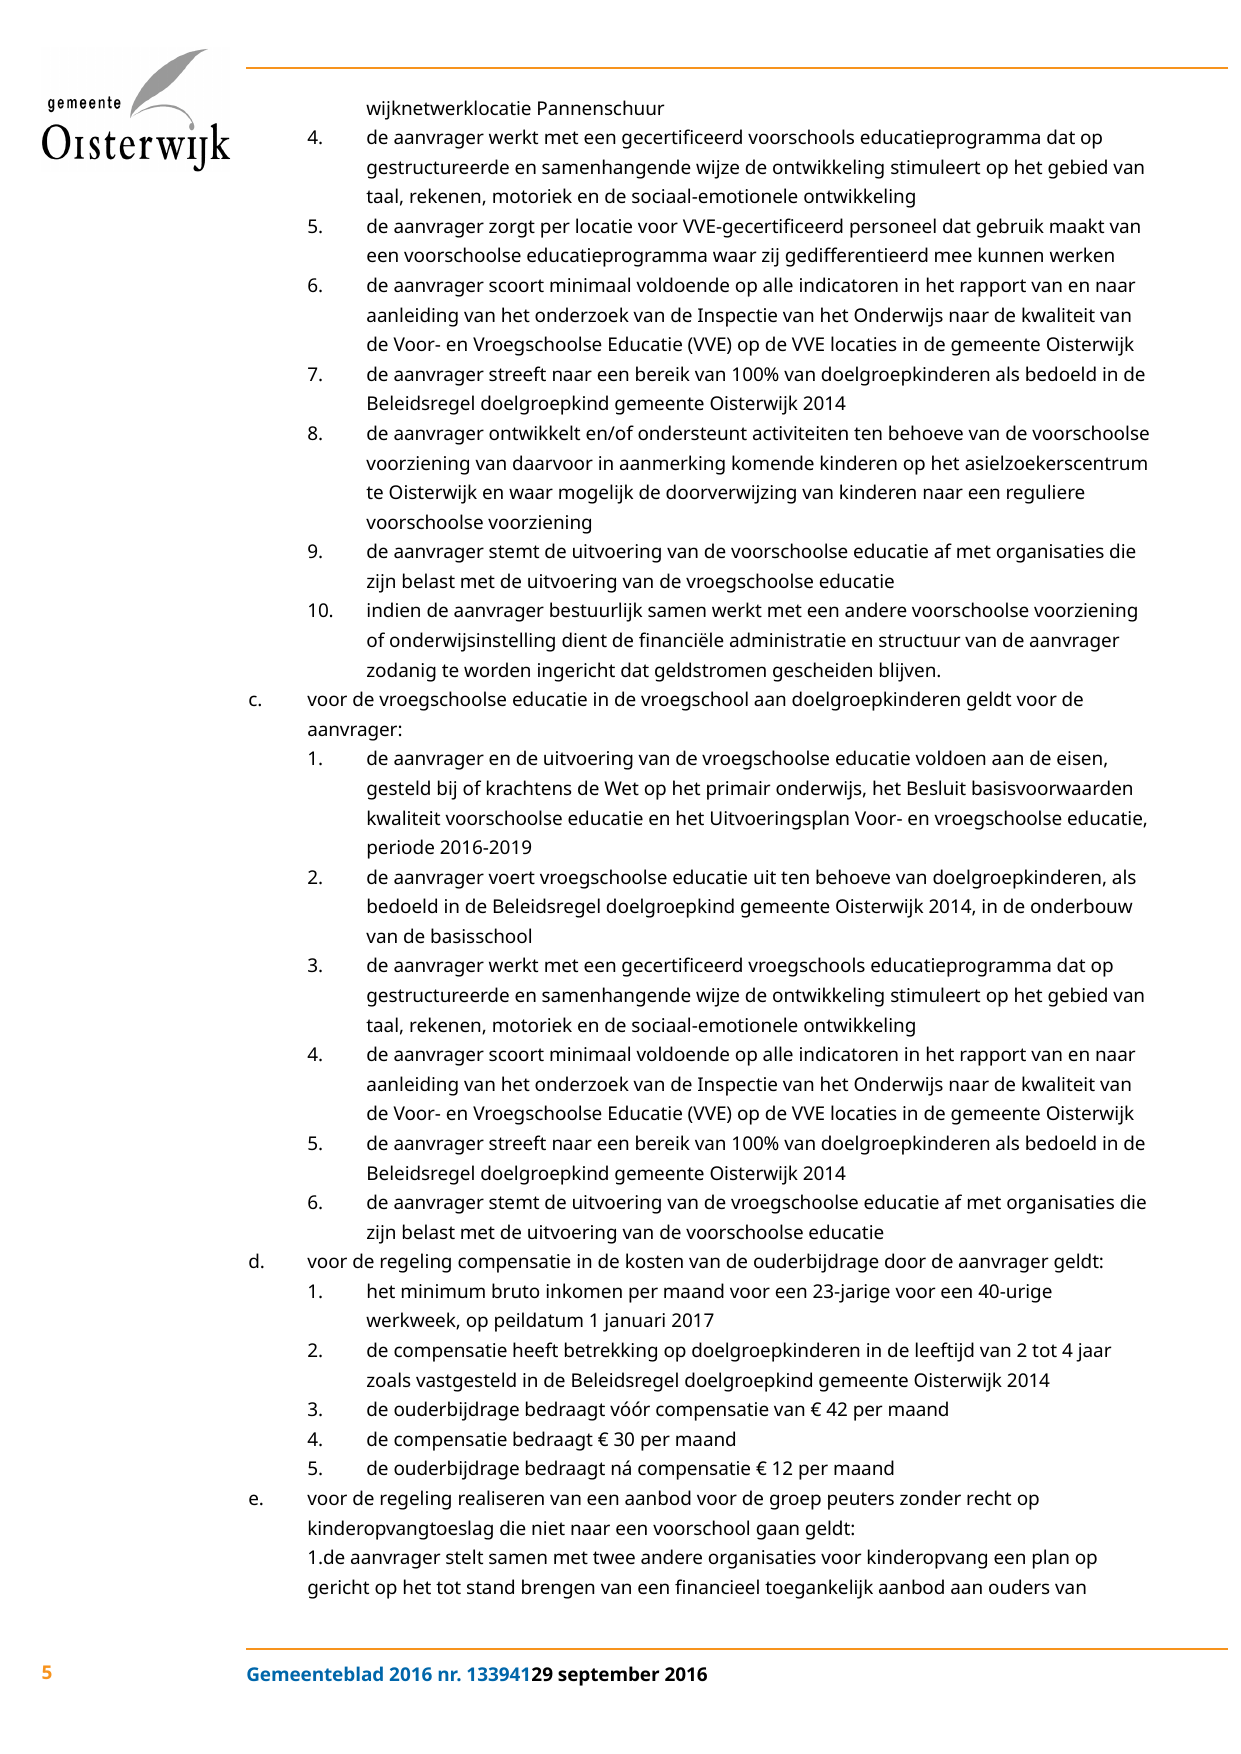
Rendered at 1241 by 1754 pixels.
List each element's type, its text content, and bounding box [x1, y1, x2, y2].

list de compensatie bedraagt € 30 per maand [307, 1426, 1152, 1452]
list de aanvrager voert vroegschoolse educatie uit ten behoeve van doelgroepkinderen, als bedoeld in de Beleidsregel doelgroepkind gemeente Oisterwijk 2014, in de onderbouw van de basisschool [307, 864, 1152, 949]
list indien de aanvrager bestuurlijk samen werkt met een andere voorschoolse voorziening of onderwijsinstelling dient de financiële administratie en structuur van de aanvrager zodanig te worden ingericht dat geldstromen gescheiden blijven. [307, 598, 1152, 683]
list de aanvrager werkt met een gecertificeerd voorschools educatieprogramma dat op gestructureerde en samenhangende wijze de ontwikkeling stimuleert op het gebied van taal, rekenen, motoriek en de sociaal-emotionele ontwikkeling [307, 124, 1152, 209]
list 1.de aanvrager stelt samen met twee andere organisaties voor kinderopvang een plan op gericht op het tot stand brengen van een financieel toegankelijk aanbod aan ouders van [248, 1544, 1152, 1600]
list de aanvrager stemt de uitvoering van de vroegschoolse educatie af met organisaties die zijn belast met de uitvoering van de voorschoolse educatie [307, 1189, 1152, 1245]
list de aanvrager scoort minimaal voldoende op alle indicatoren in het rapport van en naar aanleiding van het onderzoek van de Inspectie van het Onderwijs naar de kwaliteit van de Voor- en Vroegschoolse Educatie (VVE) op de VVE locaties in de gemeente Oisterwijk [307, 1041, 1152, 1126]
picture [41, 47, 231, 172]
list de aanvrager zorgt per locatie voor VVE-gecertificeerd personeel dat gebruik maakt van een voorschoolse educatieprogramma waar zij gedifferentieerd mee kunnen werken [307, 213, 1152, 268]
list de ouderbijdrage bedraagt vóór compensatie van € 42 per maand [307, 1396, 1152, 1422]
list de aanvrager ontwikkelt en/of ondersteunt activiteiten ten behoeve van de voorschoolse voorziening van daarvoor in aanmerking komende kinderen op het asielzoekerscentrum te Oisterwijk en waar mogelijk de doorverwijzing van kinderen naar een reguliere voorschoolse voorziening [307, 420, 1152, 535]
list de aanvrager streeft naar een bereik van 100% van doelgroepkinderen als bedoeld in de Beleidsregel doelgroepkind gemeente Oisterwijk 2014 [307, 1130, 1152, 1186]
list de compensatie heeft betrekking op doelgroepkinderen in de leeftijd van 2 tot 4 jaar zoals vastgesteld in de Beleidsregel doelgroepkind gemeente Oisterwijk 2014 [307, 1337, 1152, 1393]
list het minimum bruto inkomen per maand voor een 23-jarige voor een 40-urige werkweek, op peildatum 1 januari 2017 [307, 1278, 1152, 1333]
list de aanvrager streeft naar een bereik van 100% van doelgroepkinderen als bedoeld in de Beleidsregel doelgroepkind gemeente Oisterwijk 2014 [307, 361, 1152, 416]
list de ouderbijdrage bedraagt ná compensatie € 12 per maand [307, 1456, 1152, 1481]
list voor de regeling compensatie in de kosten van de ouderbijdrage door de aanvrager geldt: [248, 1248, 1152, 1274]
list de aanvrager scoort minimaal voldoende op alle indicatoren in het rapport van en naar aanleiding van het onderzoek van de Inspectie van het Onderwijs naar de kwaliteit van de Voor- en Vroegschoolse Educatie (VVE) op de VVE locaties in de gemeente Oisterwijk [307, 272, 1152, 357]
list de aanvrager stemt de uitvoering van de voorschoolse educatie af met organisaties die zijn belast met de uitvoering van de vroegschoolse educatie [307, 538, 1152, 594]
list de aanvrager en de uitvoering van de vroegschoolse educatie voldoen aan de eisen, gesteld bij of krachtens de Wet op het primair onderwijs, het Besluit basisvoorwaarden kwaliteit voorschoolse educatie en het Uitvoeringsplan Voor- en vroegschoolse educatie, periode 2016-2019 [307, 746, 1152, 860]
list de aanvrager werkt met een gecertificeerd vroegschools educatieprogramma dat op gestructureerde en samenhangende wijze de ontwikkeling stimuleert op het gebied van taal, rekenen, motoriek en de sociaal-emotionele ontwikkeling [307, 953, 1152, 1038]
list voor de regeling realiseren van een aanbod voor de groep peuters zonder recht op kinderopvangtoeslag die niet naar een voorschool gaan geldt: [248, 1485, 1152, 1541]
list wijknetwerklocatie Pannenschuur [307, 95, 1152, 121]
list voor de vroegschoolse educatie in de vroegschool aan doelgroepkinderen geldt voor de aanvrager: [248, 686, 1152, 742]
